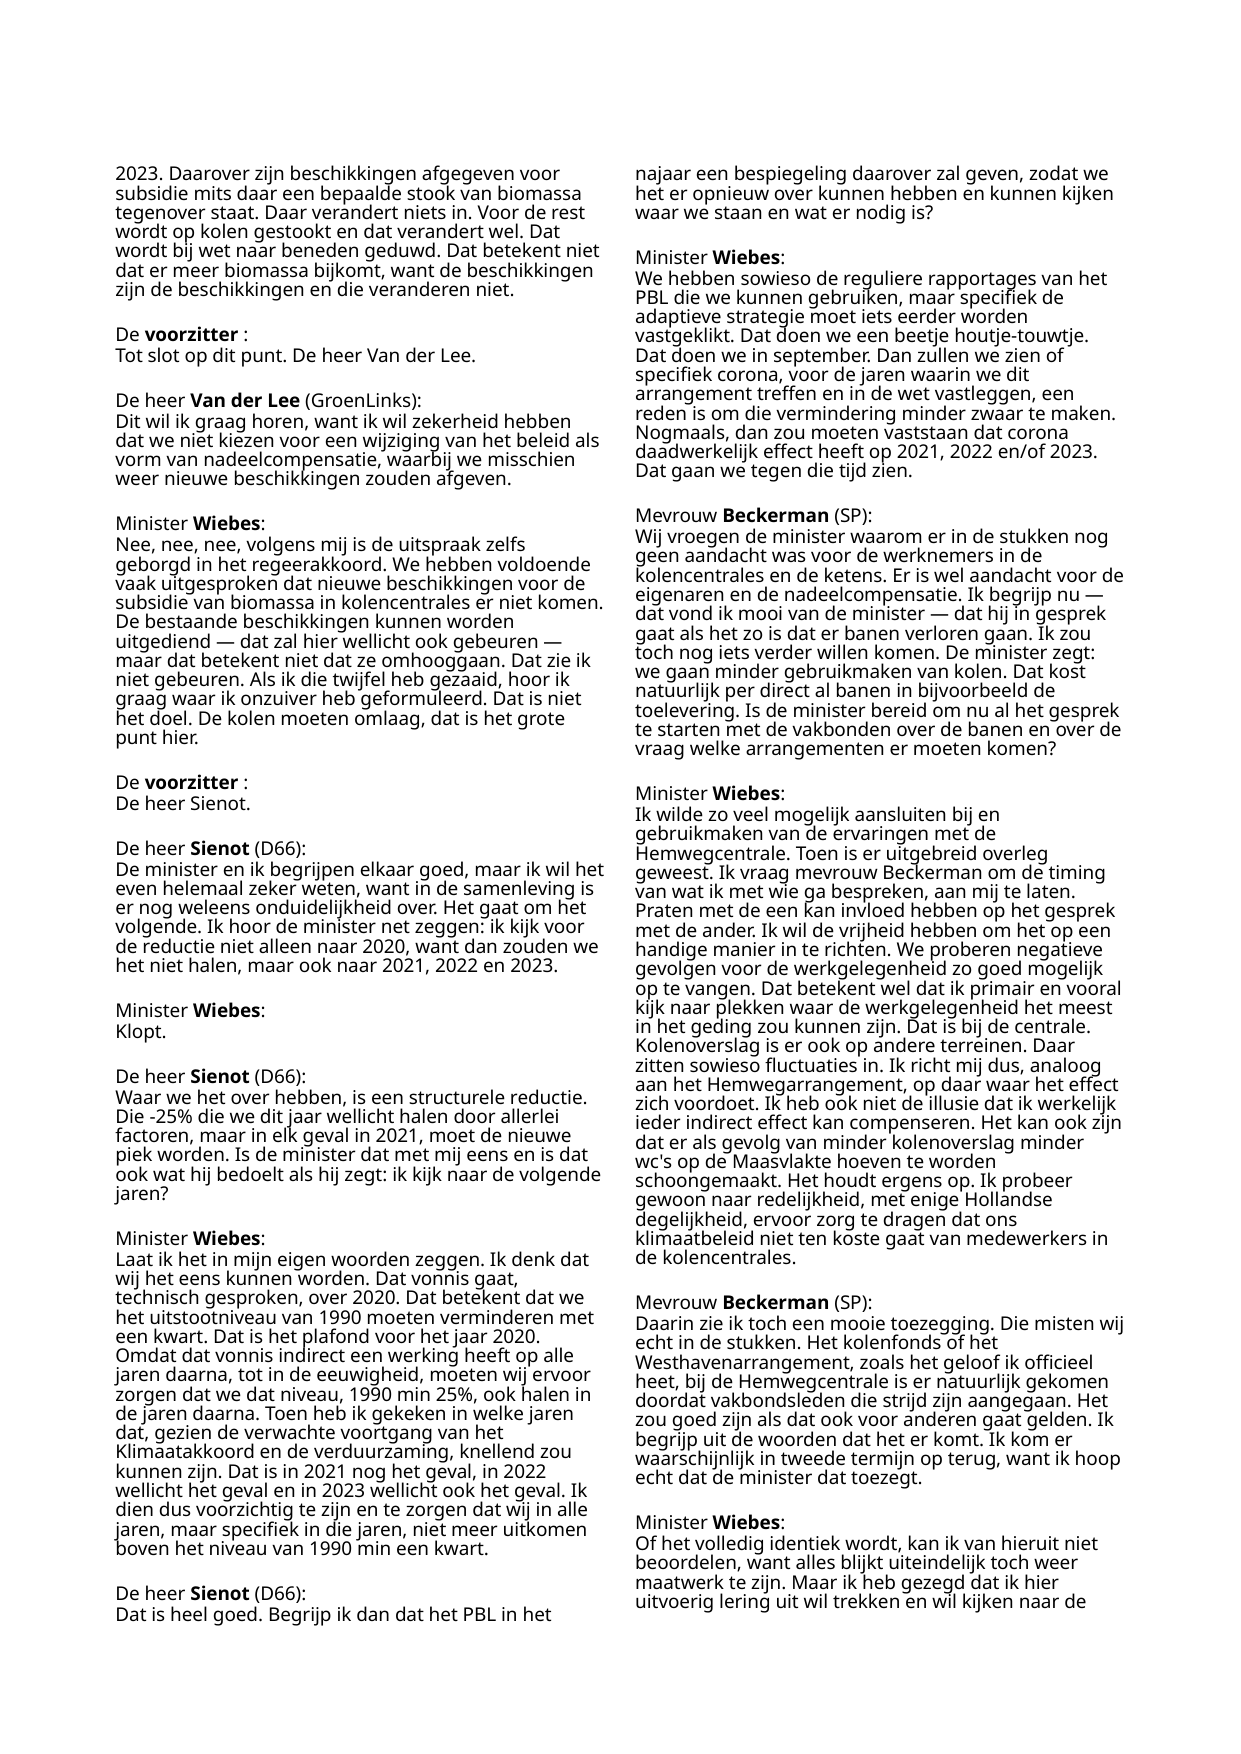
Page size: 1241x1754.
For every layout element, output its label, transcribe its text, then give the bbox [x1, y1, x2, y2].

text najaar een bespiegeling daarover zal geven, zodat we het er opnieuw over kunnen hebben en kunnen kijken waar we staan en wat er nodig is? [635, 165, 1125, 223]
text De heer Sienot. [115, 795, 605, 814]
text Nee, nee, nee, volgens mij is de uitspraak zelfs geborgd in het regeerakkoord. We hebben voldoende vaak uitgesproken dat nieuwe beschikkingen voor de subsidie van biomassa in kolencentrales er niet komen. De bestaande beschikkingen kunnen worden uitgediend — dat zal hier wellicht ook gebeuren — maar dat betekent niet dat ze omhooggaan. Dat zie ik niet gebeuren. Als ik die twijfel heb gezaaid, hoor ik graag waar ik onzuiver heb geformuleerd. Dat is niet het doel. De kolen moeten omlaag, dat is het grote punt hier. [115, 536, 605, 748]
text De voorzitter : [115, 769, 605, 795]
text Tot slot op dit punt. De heer Van der Lee. [115, 347, 605, 366]
text Minister Wiebes: [635, 780, 1125, 806]
text 2023. Daarover zijn beschikkingen afgegeven voor subsidie mits daar een bepaalde stook van biomassa tegenover staat. Daar verandert niets in. Voor de rest wordt op kolen gestookt en dat verandert wel. Dat wordt bij wet naar beneden geduwd. Dat betekent niet dat er meer biomassa bijkomt, want de beschikkingen zijn de beschikkingen en die veranderen niet. [115, 165, 605, 300]
text Minister Wiebes: [115, 997, 605, 1023]
text Of het volledig identiek wordt, kan ik van hieruit niet beoordelen, want alles blijkt uiteindelijk toch weer maatwerk te zijn. Maar ik heb gezegd dat ik hier uitvoerig lering uit wil trekken en wil kijken naar de [635, 1535, 1125, 1612]
text Minister Wiebes: [115, 511, 605, 536]
text Minister Wiebes: [635, 1509, 1125, 1535]
text Wij vroegen de minister waarom er in de stukken nog geen aandacht was voor de werknemers in de kolencentrales en de ketens. Er is wel aandacht voor de eigenaren en de nadeelcompensatie. Ik begrijp nu — dat vond ik mooi van de minister — dat hij in gesprek gaat als het zo is dat er banen verloren gaan. Ik zou toch nog iets verder willen komen. De minister zegt: we gaan minder gebruikmaken van kolen. Dat kost natuurlijk per direct al banen in bijvoorbeeld de toelevering. Is de minister bereid om nu al het gesprek te starten met de vakbonden over de banen en over de vraag welke arrangementen er moeten komen? [635, 528, 1125, 759]
text Klopt. [115, 1023, 605, 1042]
text Minister Wiebes: [115, 1225, 605, 1251]
text Mevrouw Beckerman (SP): [635, 1289, 1125, 1315]
text Waar we het over hebben, is een structurele reductie. Die -25% die we dit jaar wellicht halen door allerlei factoren, maar in elk geval in 2021, moet de nieuwe piek worden. Is de minister dat met mij eens en is dat ook wat hij bedoelt als hij zegt: ik kijk naar de volgende jaren? [115, 1089, 605, 1204]
text De heer Sienot (D66): [115, 1580, 605, 1606]
text Minister Wiebes: [635, 244, 1125, 270]
text Laat ik het in mijn eigen woorden zeggen. Ik denk dat wij het eens kunnen worden. Dat vonnis gaat, technisch gesproken, over 2020. Dat betekent dat we het uitstootniveau van 1990 moeten verminderen met een kwart. Dat is het plafond voor het jaar 2020. Omdat dat vonnis indirect een werking heeft op alle jaren daarna, tot in de eeuwigheid, moeten wij ervoor zorgen dat we dat niveau, 1990 min 25%, ook halen in de jaren daarna. Toen heb ik gekeken in welke jaren dat, gezien de verwachte voortgang van het Klimaatakkoord en de verduurzaming, knellend zou kunnen zijn. Dat is in 2021 nog het geval, in 2022 wellicht het geval en in 2023 wellicht ook het geval. Ik dien dus voorzichtig te zijn en te zorgen dat wij in alle jaren, maar specifiek in die jaren, niet meer uitkomen boven het niveau van 1990 min een kwart. [115, 1251, 605, 1559]
text Mevrouw Beckerman (SP): [635, 502, 1125, 528]
text We hebben sowieso de reguliere rapportages van het PBL die we kunnen gebruiken, maar specifiek de adaptieve strategie moet iets eerder worden vastgeklikt. Dat doen we een beetje houtje-touwtje. Dat doen we in september. Dan zullen we zien of specifiek corona, voor de jaren waarin we dit arrangement treffen en in de wet vastleggen, een reden is om die vermindering minder zwaar te maken. Nogmaals, dan zou moeten vaststaan dat corona daadwerkelijk effect heeft op 2021, 2022 en/of 2023. Dat gaan we tegen die tijd zien. [635, 270, 1125, 482]
text Dat is heel goed. Begrijp ik dan dat het PBL in het [115, 1606, 605, 1625]
text Dit wil ik graag horen, want ik wil zekerheid hebben dat we niet kiezen voor een wijziging van het beleid als vorm van nadeelcompensatie, waarbij we misschien weer nieuwe beschikkingen zouden afgeven. [115, 413, 605, 490]
text De heer Sienot (D66): [115, 835, 605, 861]
text De voorzitter : [115, 321, 605, 347]
text De minister en ik begrijpen elkaar goed, maar ik wil het even helemaal zeker weten, want in de samenleving is er nog weleens onduidelijkheid over. Het gaat om het volgende. Ik hoor de minister net zeggen: ik kijk voor de reductie niet alleen naar 2020, want dan zouden we het niet halen, maar ook naar 2021, 2022 en 2023. [115, 861, 605, 976]
text Ik wilde zo veel mogelijk aansluiten bij en gebruikmaken van de ervaringen met de Hemwegcentrale. Toen is er uitgebreid overleg geweest. Ik vraag mevrouw Beckerman om de timing van wat ik met wie ga bespreken, aan mij te laten. Praten met de een kan invloed hebben op het gesprek met de ander. Ik wil de vrijheid hebben om het op een handige manier in te richten. We proberen negatieve gevolgen voor de werkgelegenheid zo goed mogelijk op te vangen. Dat betekent wel dat ik primair en vooral kijk naar plekken waar de werkgelegenheid het meest in het geding zou kunnen zijn. Dat is bij de centrale. Kolenoverslag is er ook op andere terreinen. Daar zitten sowieso fluctuaties in. Ik richt mij dus, analoog aan het Hemwegarrangement, op daar waar het effect zich voordoet. Ik heb ook niet de illusie dat ik werkelijk ieder indirect effect kan compenseren. Het kan ook zijn dat er als gevolg van minder kolenoverslag minder wc's op de Maasvlakte hoeven te worden schoongemaakt. Het houdt ergens op. Ik probeer gewoon naar redelijkheid, met enige Hollandse degelijkheid, ervoor zorg te dragen dat ons klimaatbeleid niet ten koste gaat van medewerkers in de kolencentrales. [635, 806, 1125, 1268]
text Daarin zie ik toch een mooie toezegging. Die misten wij echt in de stukken. Het kolenfonds of het Westhavenarrangement, zoals het geloof ik officieel heet, bij de Hemwegcentrale is er natuurlijk gekomen doordat vakbondsleden die strijd zijn aangegaan. Het zou goed zijn als dat ook voor anderen gaat gelden. Ik begrijp uit de woorden dat het er komt. Ik kom er waarschijnlijk in tweede termijn op terug, want ik hoop echt dat de minister dat toezegt. [635, 1315, 1125, 1488]
text De heer Sienot (D66): [115, 1063, 605, 1089]
text De heer Van der Lee (GroenLinks): [115, 387, 605, 413]
